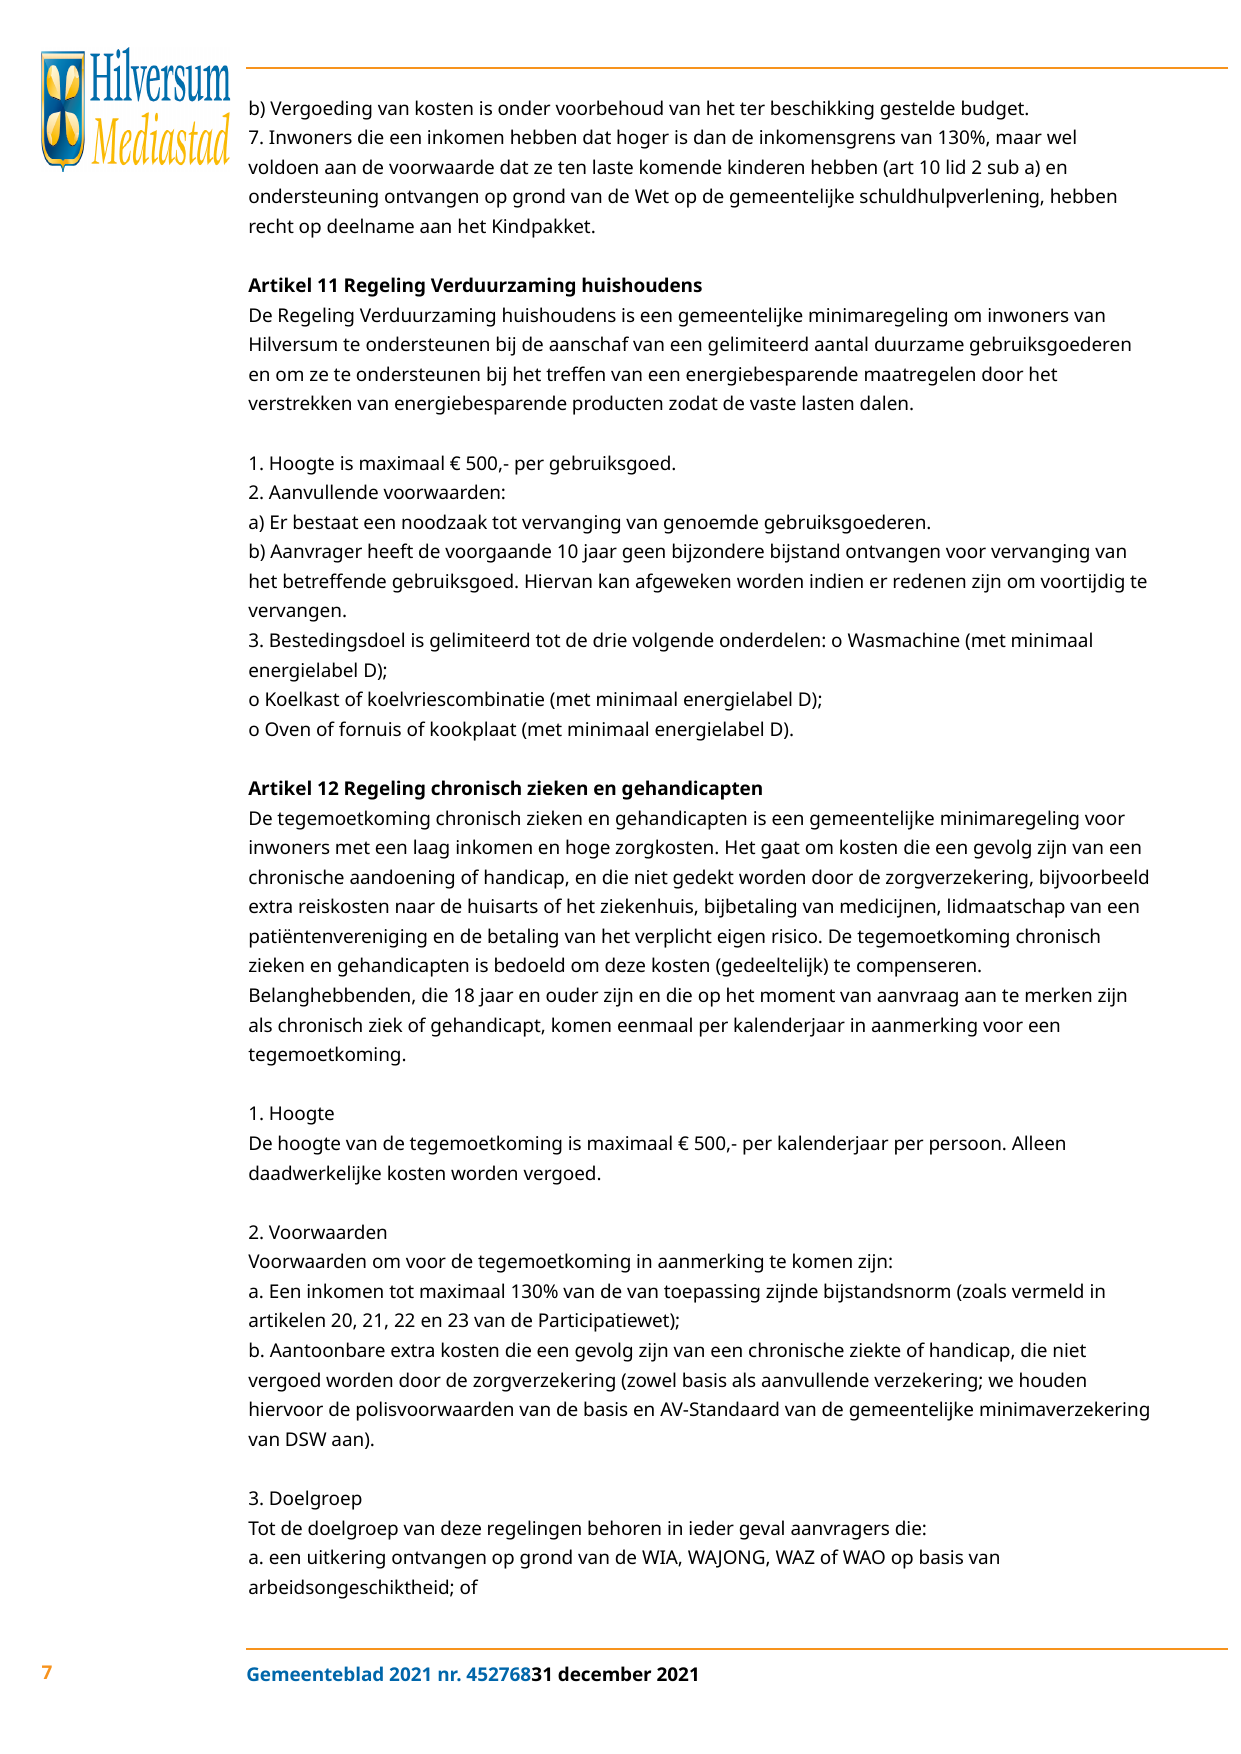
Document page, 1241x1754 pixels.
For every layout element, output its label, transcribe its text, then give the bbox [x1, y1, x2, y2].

text a. een uitkering ontvangen op grond van de WIA, WAJONG, WAZ of WAO op basis van arbeidsongeschiktheid; of [248, 1544, 1152, 1600]
picture [41, 47, 231, 172]
text o Koelkast of koelvriescombinatie (met minimaal energielabel D); [248, 686, 1152, 712]
text o Oven of fornuis of kookplaat (met minimaal energielabel D). [248, 716, 1152, 742]
text 3. Bestedingsdoel is gelimiteerd tot de drie volgende onderdelen: o Wasmachine (met minimaal energielabel D); [248, 627, 1152, 683]
text b. Aantoonbare extra kosten die een gevolg zijn van een chronische ziekte of handicap, die niet vergoed worden door de zorgverzekering (zowel basis als aanvullende verzekering; we houden hiervoor de polisvoorwaarden van de basis en AV-Standaard van de gemeentelijke minimaverzekering van DSW aan). [248, 1337, 1152, 1452]
text 2. Aanvullende voorwaarden: [248, 479, 1152, 505]
text Artikel 11 Regeling Verduurzaming huishoudens [248, 272, 1152, 298]
text a) Er bestaat een noodzaak tot vervanging van genoemde gebruiksgoederen. [248, 509, 1152, 535]
text 2. Voorwaarden [248, 1219, 1152, 1245]
text 1. Hoogte [248, 1101, 1152, 1126]
text 1. Hoogte is maximaal € 500,- per gebruiksgoed. [248, 450, 1152, 476]
text Tot de doelgroep van deze regelingen behoren in ieder geval aanvragers die: [248, 1515, 1152, 1541]
text b) Aanvrager heeft de voorgaande 10 jaar geen bijzondere bijstand ontvangen voor vervanging van het betreffende gebruiksgoed. Hiervan kan afgeweken worden indien er redenen zijn om voortijdig te vervangen. [248, 538, 1152, 623]
text Voorwaarden om voor de tegemoetkoming in aanmerking te komen zijn: [248, 1248, 1152, 1274]
text De Regeling Verduurzaming huishoudens is een gemeentelijke minimaregeling om inwoners van Hilversum te ondersteunen bij de aanschaf van een gelimiteerd aantal duurzame gebruiksgoederen en om ze te ondersteunen bij het treffen van een energiebesparende maatregelen door het verstrekken van energiebesparende producten zodat de vaste lasten dalen. [248, 302, 1152, 416]
text 3. Doelgroep [248, 1485, 1152, 1511]
text b) Vergoeding van kosten is onder voorbehoud van het ter beschikking gestelde budget. [248, 95, 1152, 121]
text De tegemoetkoming chronisch zieken en gehandicapten is een gemeentelijke minimaregeling voor inwoners met een laag inkomen en hoge zorgkosten. Het gaat om kosten die een gevolg zijn van een chronische aandoening of handicap, en die niet gedekt worden door de zorgverzekering, bijvoorbeeld extra reiskosten naar de huisarts of het ziekenhuis, bijbetaling van medicijnen, lidmaatschap van een patiëntenvereniging en de betaling van het verplicht eigen risico. De tegemoetkoming chronisch zieken en gehandicapten is bedoeld om deze kosten (gedeeltelijk) te compenseren. Belanghebbenden, die 18 jaar en ouder zijn en die op het moment van aanvraag aan te merken zijn als chronisch ziek of gehandicapt, komen eenmaal per kalenderjaar in aanmerking voor een tegemoetkoming. [248, 805, 1152, 1067]
text a. Een inkomen tot maximaal 130% van de van toepassing zijnde bijstandsnorm (zoals vermeld in artikelen 20, 21, 22 en 23 van de Participatiewet); [248, 1278, 1152, 1333]
text 7. Inwoners die een inkomen hebben dat hoger is dan de inkomensgrens van 130%, maar wel voldoen aan de voorwaarde dat ze ten laste komende kinderen hebben (art 10 lid 2 sub a) en ondersteuning ontvangen op grond van de Wet op de gemeentelijke schuldhulpverlening, hebben recht op deelname aan het Kindpakket. [248, 124, 1152, 239]
text Artikel 12 Regeling chronisch zieken en gehandicapten [248, 775, 1152, 801]
text De hoogte van de tegemoetkoming is maximaal € 500,- per kalenderjaar per persoon. Alleen daadwerkelijke kosten worden vergoed. [248, 1130, 1152, 1186]
